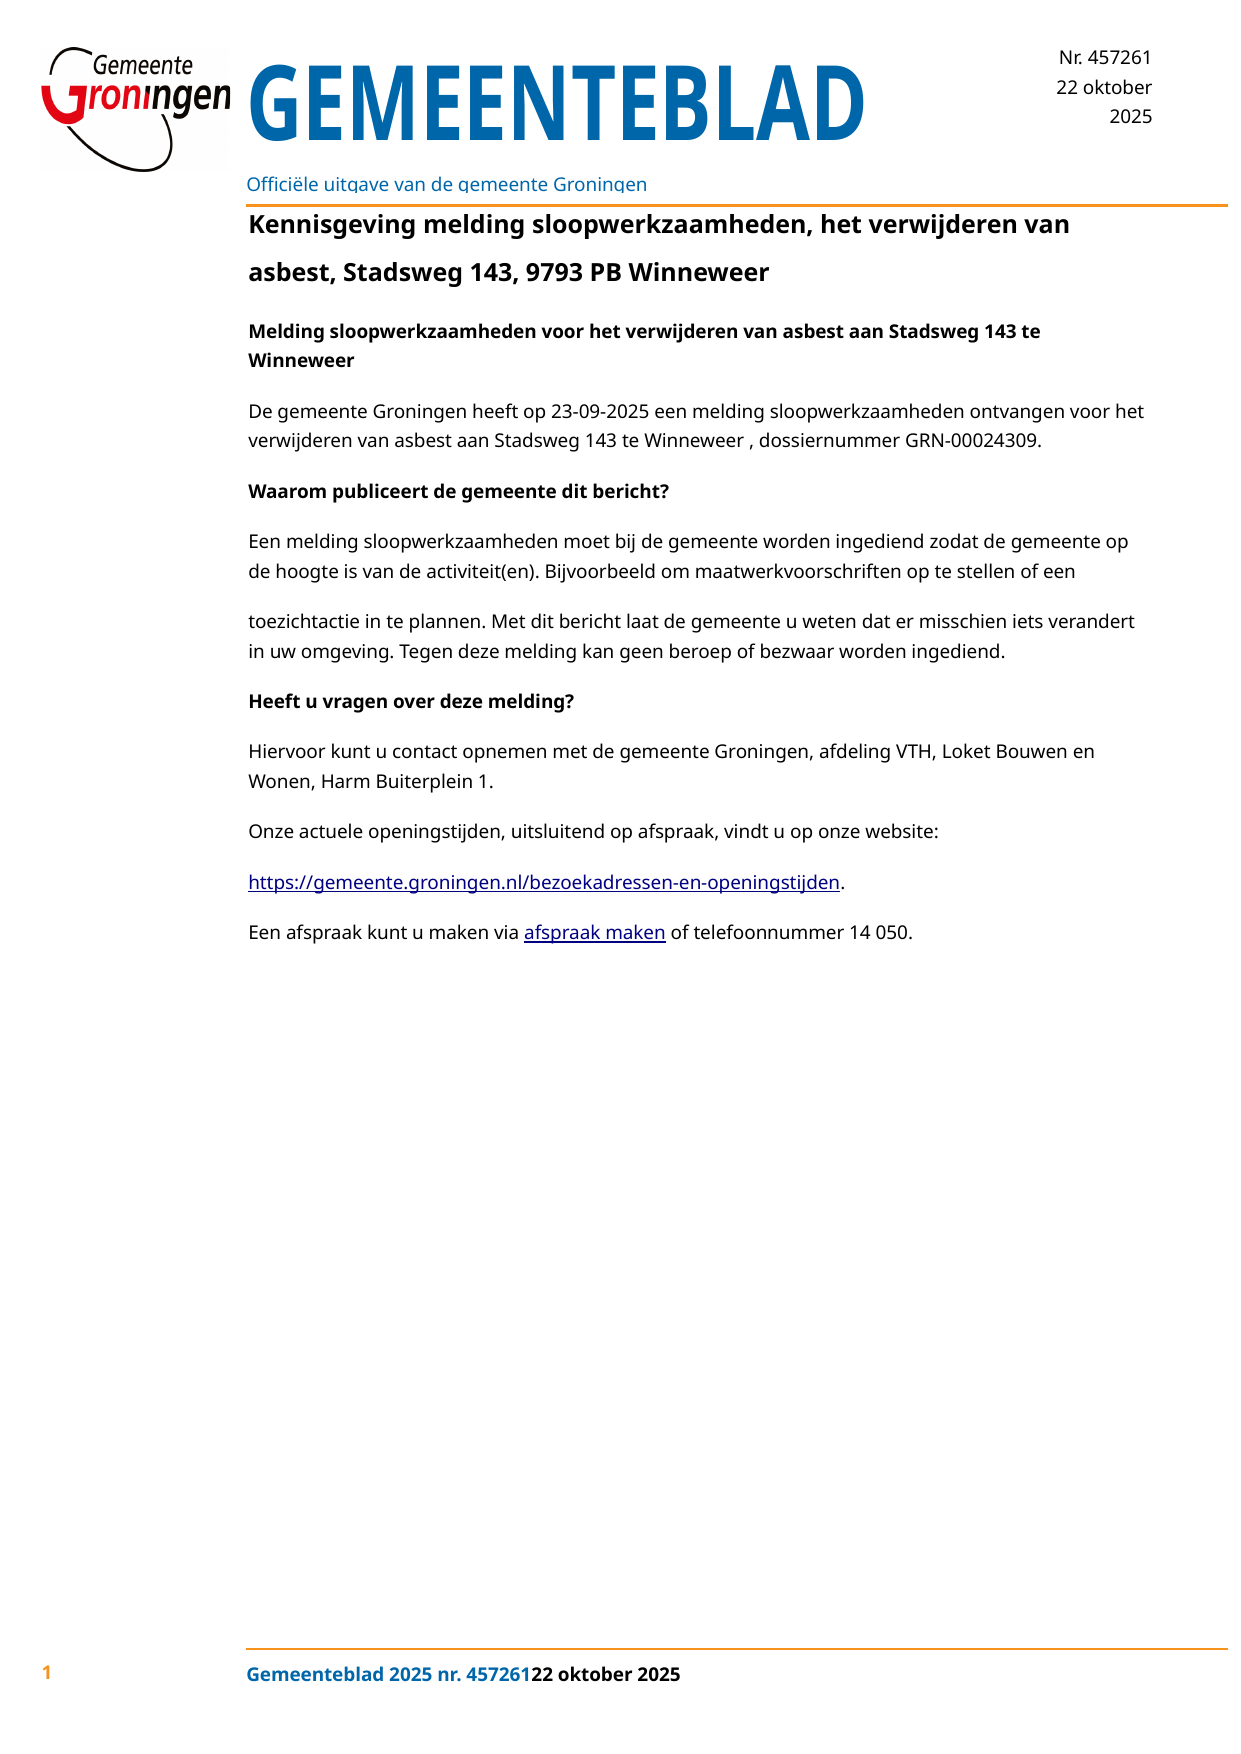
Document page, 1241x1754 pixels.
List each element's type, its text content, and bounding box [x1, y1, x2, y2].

text De gemeente Groningen heeft op 23-09-2025 een melding sloopwerkzaamheden ontvangen voor het verwijderen van asbest aan Stadsweg 143 te Winneweer , dossiernummer GRN-00024309. [248, 398, 1152, 453]
text Een afspraak kunt u maken via afspraak maken of telefoonnummer 14 050. [248, 919, 1152, 945]
text Hiervoor kunt u contact opnemen met de gemeente Groningen, afdeling VTH, Loket Bouwen en Wonen, Harm Buiterplein 1. [248, 739, 1152, 794]
text Een melding sloopwerkzaamheden moet bij de gemeente worden ingediend zodat de gemeente op de hoogte is van de activiteit(en). Bijvoorbeeld om maatwerkvoorschriften op te stellen of een [248, 528, 1152, 584]
picture [41, 47, 231, 172]
text Heeft u vragen over deze melding? [248, 688, 1152, 714]
text https://gemeente.groningen.nl/bezoekadressen-en-openingstijden. [248, 869, 1152, 895]
text toezichtactie in te plannen. Met dit bericht laat de gemeente u weten dat er misschien iets verandert in uw omgeving. Tegen deze melding kan geen beroep of bezwaar worden ingediend. [248, 608, 1152, 664]
text Onze actuele openingstijden, uitsluitend op afspraak, vindt u op onze website: [248, 819, 1152, 844]
text Kennisgeving melding sloopwerkzaamheden, het verwijderen van asbest, Stadsweg 143, 9793 PB Winneweer [248, 207, 1152, 288]
text Melding sloopwerkzaamheden voor het verwijderen van asbest aan Stadsweg 143 te Winneweer [248, 318, 1152, 373]
text Waarom publiceert de gemeente dit bericht? [248, 478, 1152, 504]
